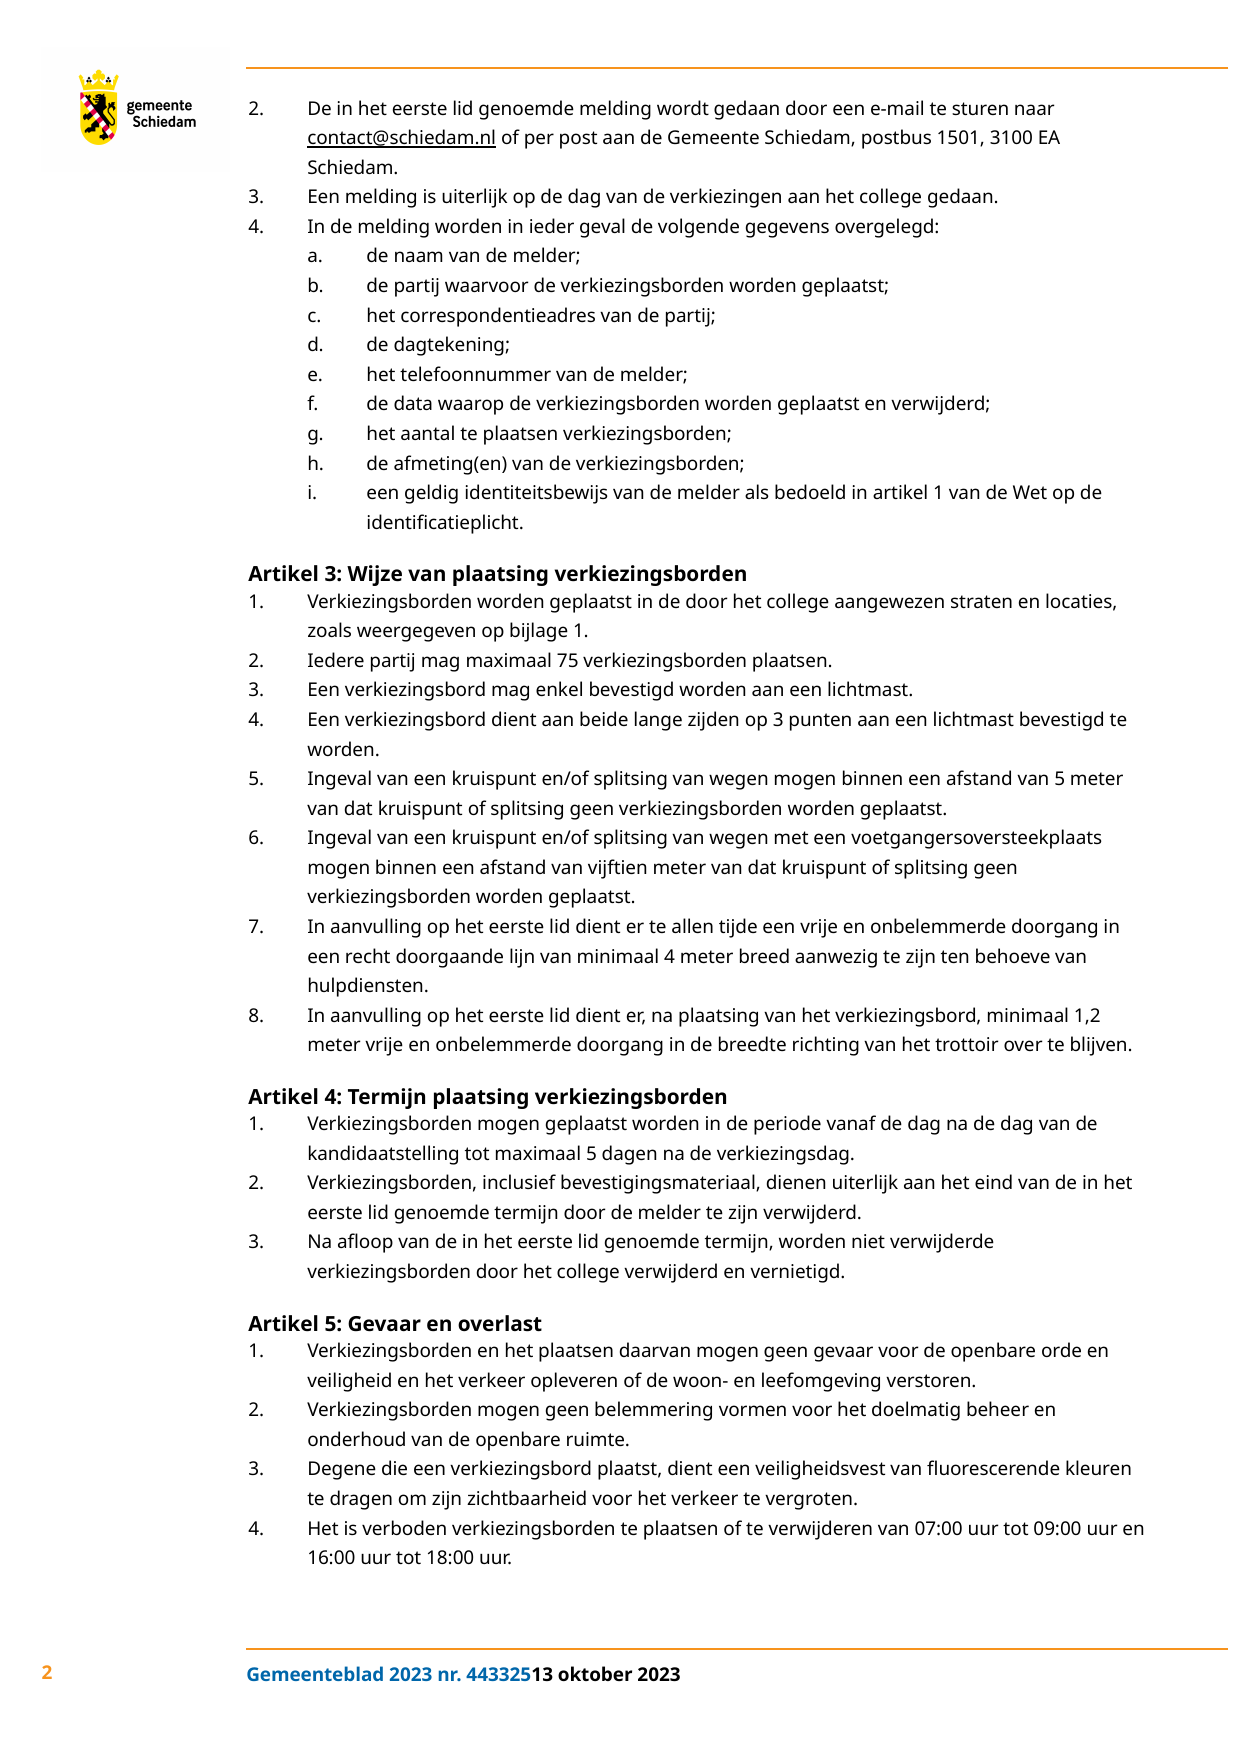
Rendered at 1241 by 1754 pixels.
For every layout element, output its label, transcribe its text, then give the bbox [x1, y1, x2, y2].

text Artikel 5: Gevaar en overlast [248, 1309, 1152, 1337]
list Ingeval van een kruispunt en/of splitsing van wegen met een voetgangersoversteekplaats mogen binnen een afstand van vijftien meter van dat kruispunt of splitsing geen verkiezingsborden worden geplaatst. [248, 824, 1152, 909]
list Verkiezingsborden mogen geplaatst worden in de periode vanaf de dag na de dag van de kandidaatstelling tot maximaal 5 dagen na de verkiezingsdag. [248, 1110, 1152, 1166]
list Ingeval van een kruispunt en/of splitsing van wegen mogen binnen een afstand van 5 meter van dat kruispunt of splitsing geen verkiezingsborden worden geplaatst. [248, 765, 1152, 821]
list Een verkiezingsbord mag enkel bevestigd worden aan een lichtmast. [248, 677, 1152, 702]
list de partij waarvoor de verkiezingsborden worden geplaatst; [307, 272, 1152, 298]
list Iedere partij mag maximaal 75 verkiezingsborden plaatsen. [248, 647, 1152, 673]
list Na afloop van de in het eerste lid genoemde termijn, worden niet verwijderde verkiezingsborden door het college verwijderd en vernietigd. [248, 1229, 1152, 1284]
list Het is verboden verkiezingsborden te plaatsen of te verwijderen van 07:00 uur tot 09:00 uur en 16:00 uur tot 18:00 uur. [248, 1515, 1152, 1570]
list Degene die een verkiezingsbord plaatst, dient een veiligheidsvest van fluorescerende kleuren te dragen om zijn zichtbaarheid voor het verkeer te vergroten. [248, 1456, 1152, 1511]
list de naam van de melder; [307, 243, 1152, 268]
list het telefoonnummer van de melder; [307, 361, 1152, 387]
list het correspondentieadres van de partij; [307, 302, 1152, 328]
text Artikel 4: Termijn plaatsing verkiezingsborden [248, 1082, 1152, 1110]
list Een melding is uiterlijk op de dag van de verkiezingen aan het college gedaan. [248, 183, 1152, 209]
text Artikel 3: Wijze van plaatsing verkiezingsborden [248, 559, 1152, 588]
list het aantal te plaatsen verkiezingsborden; [307, 420, 1152, 446]
list In de melding worden in ieder geval de volgende gegevens overgelegd: [248, 213, 1152, 239]
list De in het eerste lid genoemde melding wordt gedaan door een e-mail te sturen naar contact@schiedam.nl of per post aan de Gemeente Schiedam, postbus 1501, 3100 EA Schiedam. [248, 95, 1152, 180]
picture [41, 47, 231, 172]
list In aanvulling op het eerste lid dient er te allen tijde een vrije en onbelemmerde doorgang in een recht doorgaande lijn van minimaal 4 meter breed aanwezig te zijn ten behoeve van hulpdiensten. [248, 913, 1152, 998]
list Verkiezingsborden worden geplaatst in de door het college aangewezen straten en locaties, zoals weergegeven op bijlage 1. [248, 588, 1152, 643]
list In aanvulling op het eerste lid dient er, na plaatsing van het verkiezingsbord, minimaal 1,2 meter vrije en onbelemmerde doorgang in de breedte richting van het trottoir over te blijven. [248, 1002, 1152, 1057]
list Verkiezingsborden, inclusief bevestigingsmateriaal, dienen uiterlijk aan het eind van de in het eerste lid genoemde termijn door de melder te zijn verwijderd. [248, 1169, 1152, 1225]
list Verkiezingsborden en het plaatsen daarvan mogen geen gevaar voor de openbare orde en veiligheid en het verkeer opleveren of de woon- en leefomgeving verstoren. [248, 1337, 1152, 1392]
list de dagtekening; [307, 331, 1152, 357]
list Verkiezingsborden mogen geen belemmering vormen voor het doelmatig beheer en onderhoud van de openbare ruimte. [248, 1396, 1152, 1452]
list de data waarop de verkiezingsborden worden geplaatst en verwijderd; [307, 391, 1152, 416]
list de afmeting(en) van de verkiezingsborden; [307, 450, 1152, 476]
list Een verkiezingsbord dient aan beide lange zijden op 3 punten aan een lichtmast bevestigd te worden. [248, 706, 1152, 761]
list een geldig identiteitsbewijs van de melder als bedoeld in artikel 1 van de Wet op de identificatieplicht. [307, 479, 1152, 535]
